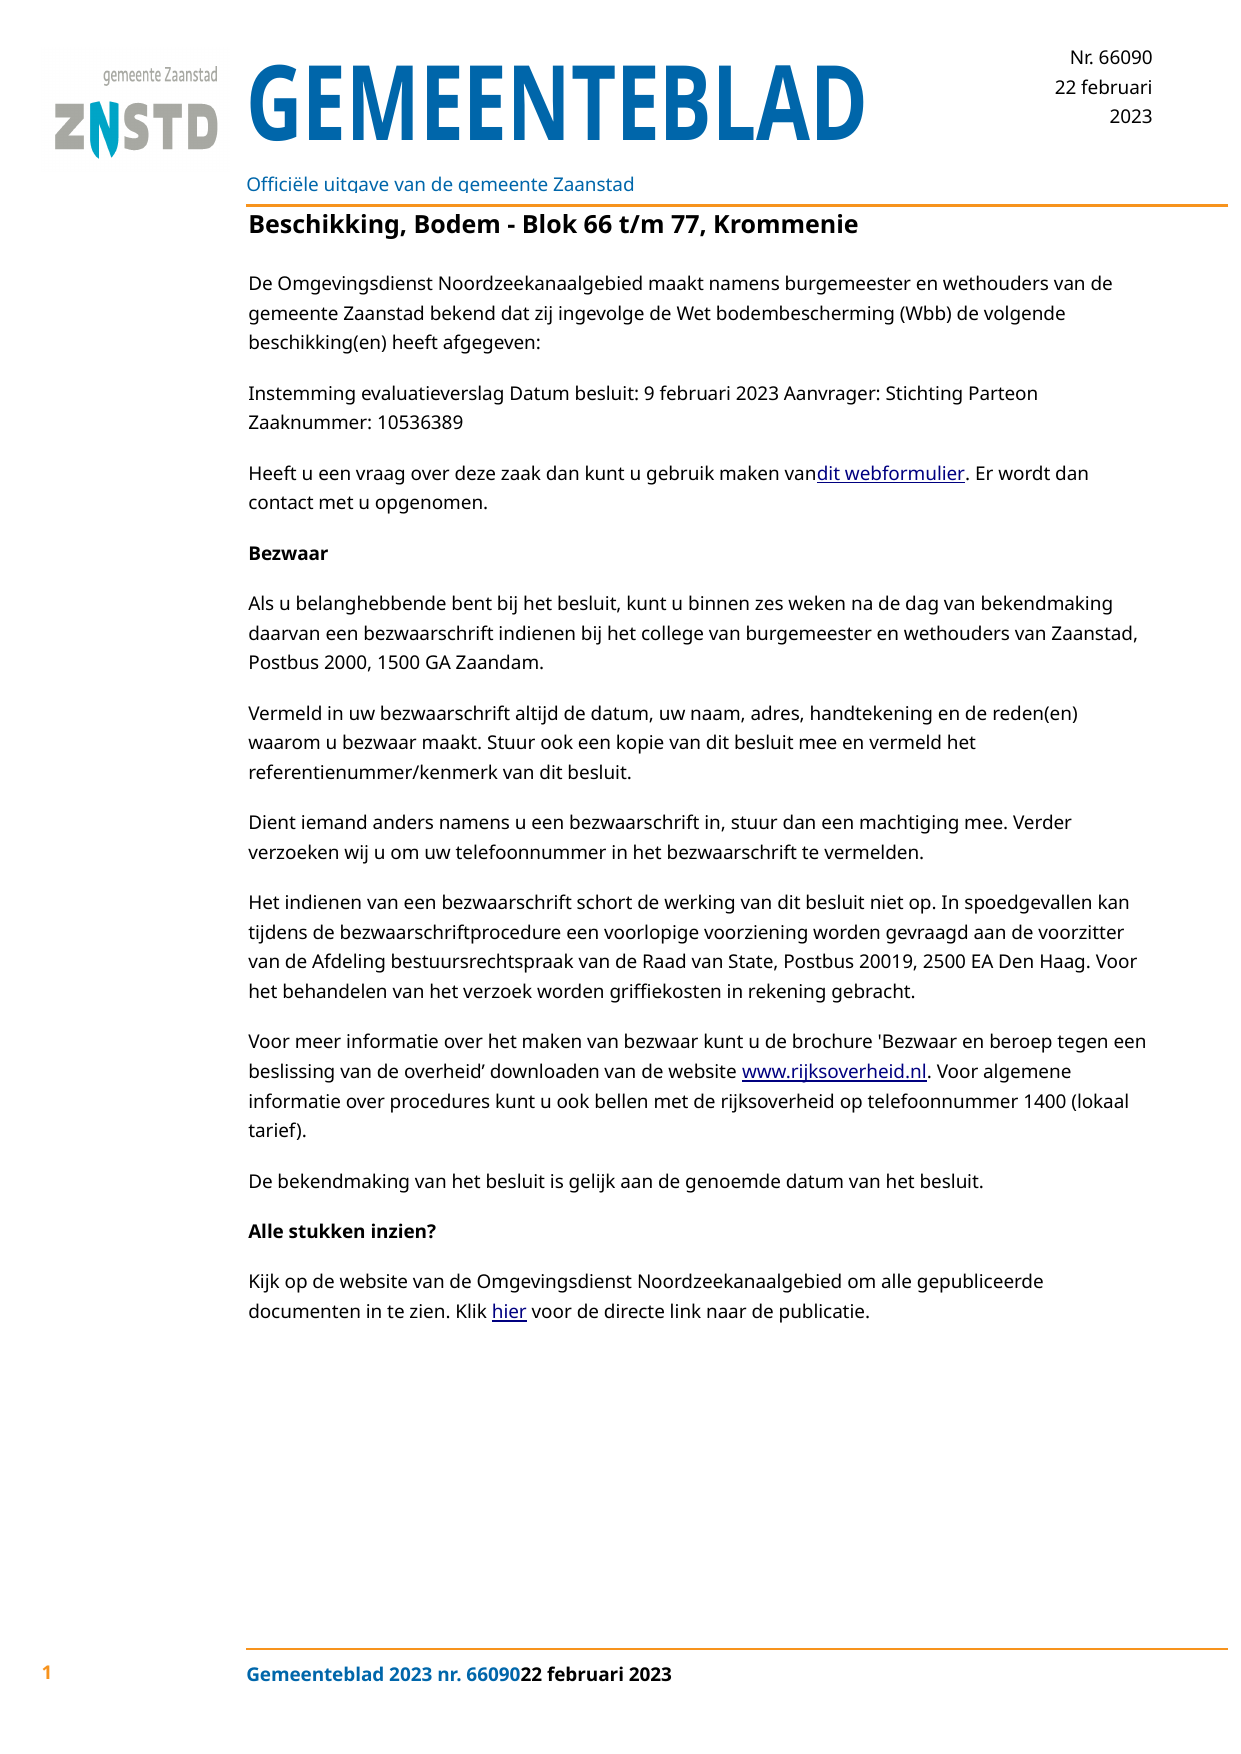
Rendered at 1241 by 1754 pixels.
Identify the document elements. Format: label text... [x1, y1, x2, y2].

text Vermeld in uw bezwaarschrift altijd de datum, uw naam, adres, handtekening en de reden(en) waarom u bezwaar maakt. Stuur ook een kopie van dit besluit mee en vermeld het referentienummer/kenmerk van dit besluit. [248, 700, 1152, 785]
text Als u belanghebbende bent bij het besluit, kunt u binnen zes weken na de dag van bekendmaking daarvan een bezwaarschrift indienen bij het college van burgemeester en wethouders van Zaanstad, Postbus 2000, 1500 GA Zaandam. [248, 590, 1152, 675]
text De Omgevingsdienst Noordzeekanaalgebied maakt namens burgemeester en wethouders van de gemeente Zaanstad bekend dat zij ingevolge de Wet bodembescherming (Wbb) de volgende beschikking(en) heeft afgegeven: [248, 270, 1152, 355]
text Heeft u een vraag over deze zaak dan kunt u gebruik maken vandit webformulier. Er wordt dan contact met u opgenomen. [248, 460, 1152, 515]
text Kijk op de website van de Omgevingsdienst Noordzeekanaalgebied om alle gepubliceerde documenten in te zien. Klik hier voor de directe link naar de publicatie. [248, 1269, 1152, 1324]
text Alle stukken inzien? [248, 1218, 1152, 1244]
picture [41, 47, 231, 172]
text Het indienen van een bezwaarschrift schort de werking van dit besluit niet op. In spoedgevallen kan tijdens de bezwaarschriftprocedure een voorlopige voorziening worden gevraagd aan de voorzitter van de Afdeling bestuursrechtspraak van de Raad van State, Postbus 20019, 2500 EA Den Haag. Voor het behandelen van het verzoek worden griffiekosten in rekening gebracht. [248, 889, 1152, 1004]
text De bekendmaking van het besluit is gelijk aan de genoemde datum van het besluit. [248, 1168, 1152, 1193]
text Bezwaar [248, 540, 1152, 566]
text Instemming evaluatieverslag Datum besluit: 9 februari 2023 Aanvrager: Stichting Parteon Zaaknummer: 10536389 [248, 380, 1152, 435]
text Dient iemand anders namens u een bezwaarschrift in, stuur dan een machtiging mee. Verder verzoeken wij u om uw telefoonnummer in het bezwaarschrift te vermelden. [248, 809, 1152, 865]
text Beschikking, Bodem - Blok 66 t/m 77, Krommenie [248, 207, 1152, 241]
text Voor meer informatie over het maken van bezwaar kunt u de brochure 'Bezwaar en beroep tegen een beslissing van de overheid’ downloaden van de website www.rijksoverheid.nl. Voor algemene informatie over procedures kunt u ook bellen met de rijksoverheid op telefoonnummer 1400 (lokaal tarief). [248, 1029, 1152, 1143]
